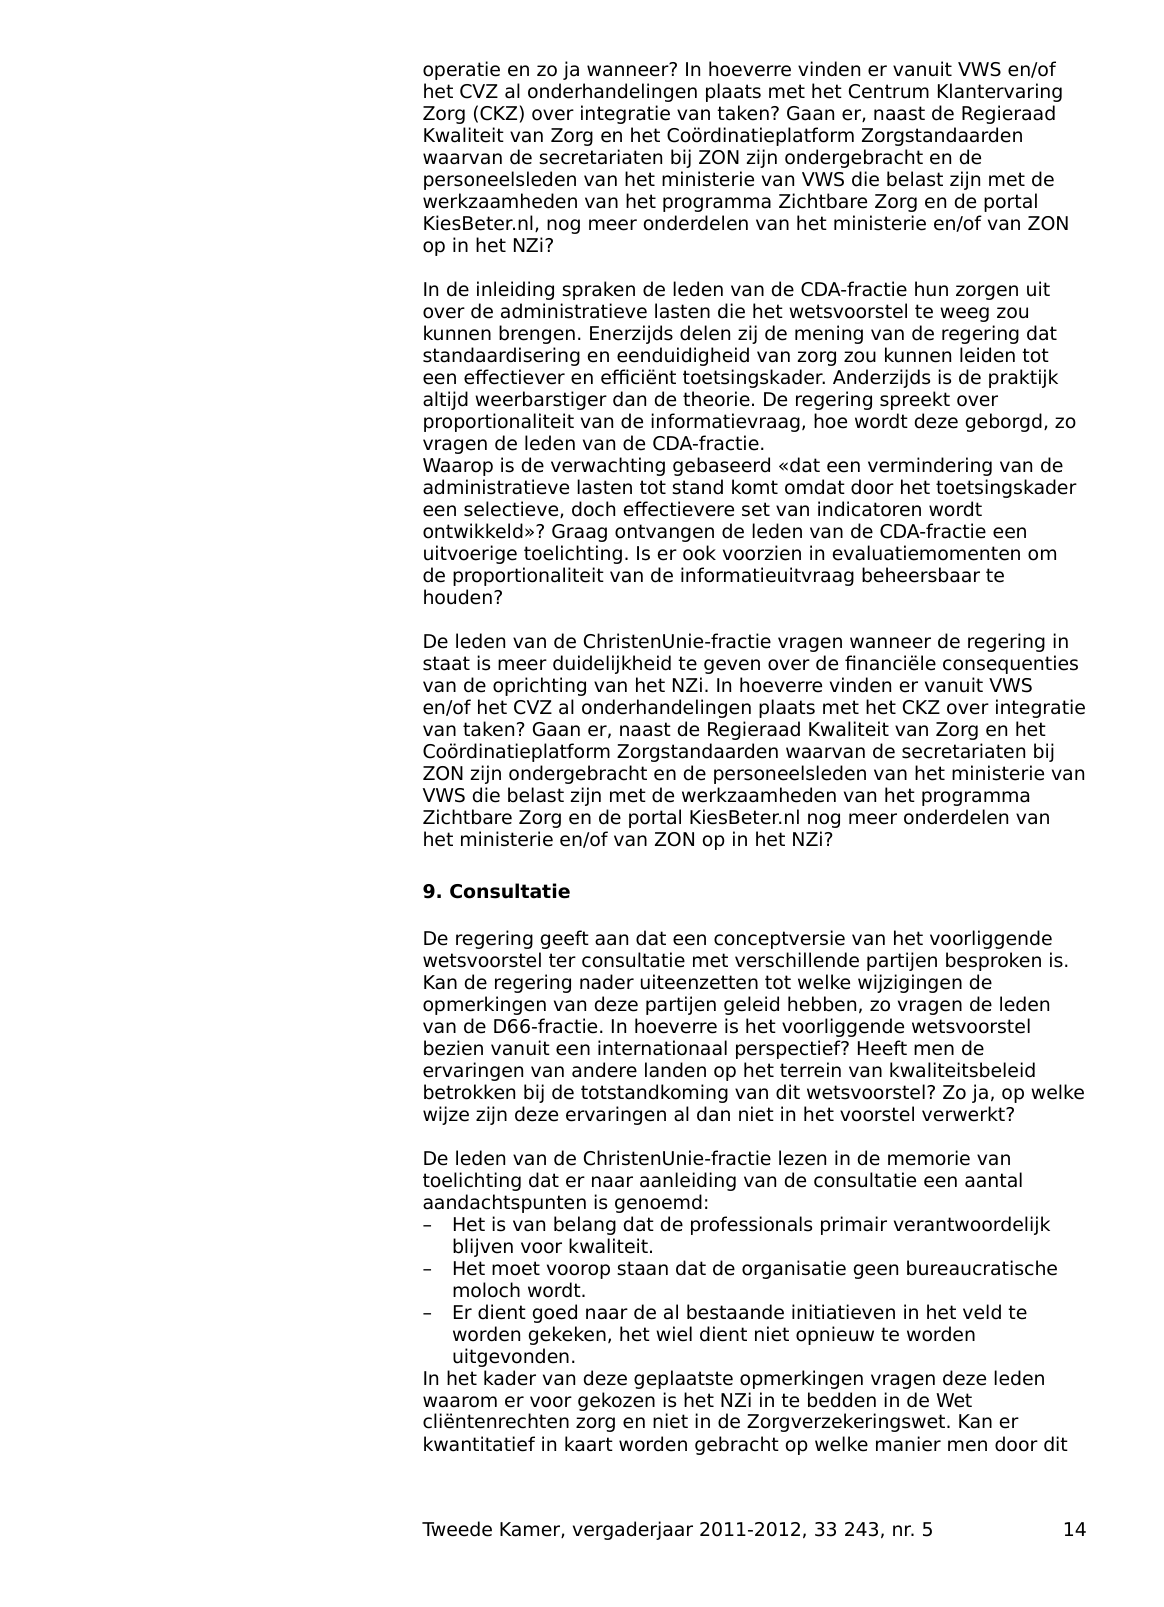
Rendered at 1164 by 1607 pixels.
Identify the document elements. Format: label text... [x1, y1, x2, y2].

text De leden van de ChristenUnie-fractie lezen in de memorie van toelichting dat er naar aanleiding van de consultatie een aantal aandachtspunten is genoemd: [422, 1148, 1087, 1214]
text – Het is van belang dat de professionals primair verantwoordelijk blijven voor kwaliteit. [422, 1214, 1087, 1258]
text In het kader van deze geplaatste opmerkingen vragen deze leden waarom er voor gekozen is het NZi in te bedden in de Wet cliëntenrechten zorg en niet in de Zorgverzekeringswet. Kan er kwantitatief in kaart worden gebracht op welke manier men door dit [422, 1367, 1087, 1455]
text Waarop is de verwachting gebaseerd «dat een vermindering van de administratieve lasten tot stand komt omdat door het toetsingskader een selectieve, doch effectievere set van indicatoren wordt ontwikkeld»? Graag ontvangen de leden van de CDA-fractie een uitvoerige toelichting. Is er ook voorzien in evaluatiemomenten om de proportionaliteit van de informatieuitvraag beheersbaar te houden? [422, 455, 1087, 609]
text De leden van de ChristenUnie-fractie vragen wanneer de regering in staat is meer duidelijkheid te geven over de financiële consequenties van de oprichting van het NZi. In hoeverre vinden er vanuit VWS en/of het CVZ al onderhandelingen plaats met het CKZ over integratie van taken? Gaan er, naast de Regieraad Kwaliteit van Zorg en het Coördinatieplatform Zorgstandaarden waarvan de secretariaten bij ZON zijn ondergebracht en de personeelsleden van het ministerie van VWS die belast zijn met de werkzaamheden van het programma Zichtbare Zorg en de portal KiesBeter.nl nog meer onderdelen van het ministerie en/of van ZON op in het NZi? [422, 631, 1087, 851]
text operatie en zo ja wanneer? In hoeverre vinden er vanuit VWS en/of het CVZ al onderhandelingen plaats met het Centrum Klantervaring Zorg (CKZ) over integratie van taken? Gaan er, naast de Regieraad Kwaliteit van Zorg en het Coördinatieplatform Zorgstandaarden waarvan de secretariaten bij ZON zijn ondergebracht en de personeelsleden van het ministerie van VWS die belast zijn met de werkzaamheden van het programma Zichtbare Zorg en de portal KiesBeter.nl, nog meer onderdelen van het ministerie en/of van ZON op in het NZi? [422, 59, 1087, 257]
text De regering geeft aan dat een conceptversie van het voorliggende wetsvoorstel ter consultatie met verschillende partijen besproken is. Kan de regering nader uiteenzetten tot welke wijzigingen de opmerkingen van deze partijen geleid hebben, zo vragen de leden van de D66-fractie. In hoeverre is het voorliggende wetsvoorstel bezien vanuit een internationaal perspectief? Heeft men de ervaringen van andere landen op het terrein van kwaliteitsbeleid betrokken bij de totstandkoming van dit wetsvoorstel? Zo ja, op welke wijze zijn deze ervaringen al dan niet in het voorstel verwerkt? [422, 928, 1087, 1126]
text – Er dient goed naar de al bestaande initiatieven in het veld te worden gekeken, het wiel dient niet opnieuw te worden uitgevonden. [422, 1302, 1087, 1367]
subtitle 9. Consultatie [422, 881, 1087, 903]
text – Het moet voorop staan dat de organisatie geen bureaucratische moloch wordt. [422, 1258, 1087, 1302]
text In de inleiding spraken de leden van de CDA-fractie hun zorgen uit over de administratieve lasten die het wetsvoorstel te weeg zou kunnen brengen. Enerzijds delen zij de mening van de regering dat standaardisering en eenduidigheid van zorg zou kunnen leiden tot een effectiever en efficiënt toetsingskader. Anderzijds is de praktijk altijd weerbarstiger dan de theorie. De regering spreekt over proportionaliteit van de informatievraag, hoe wordt deze geborgd, zo vragen de leden van de CDA-fractie. [422, 279, 1087, 455]
